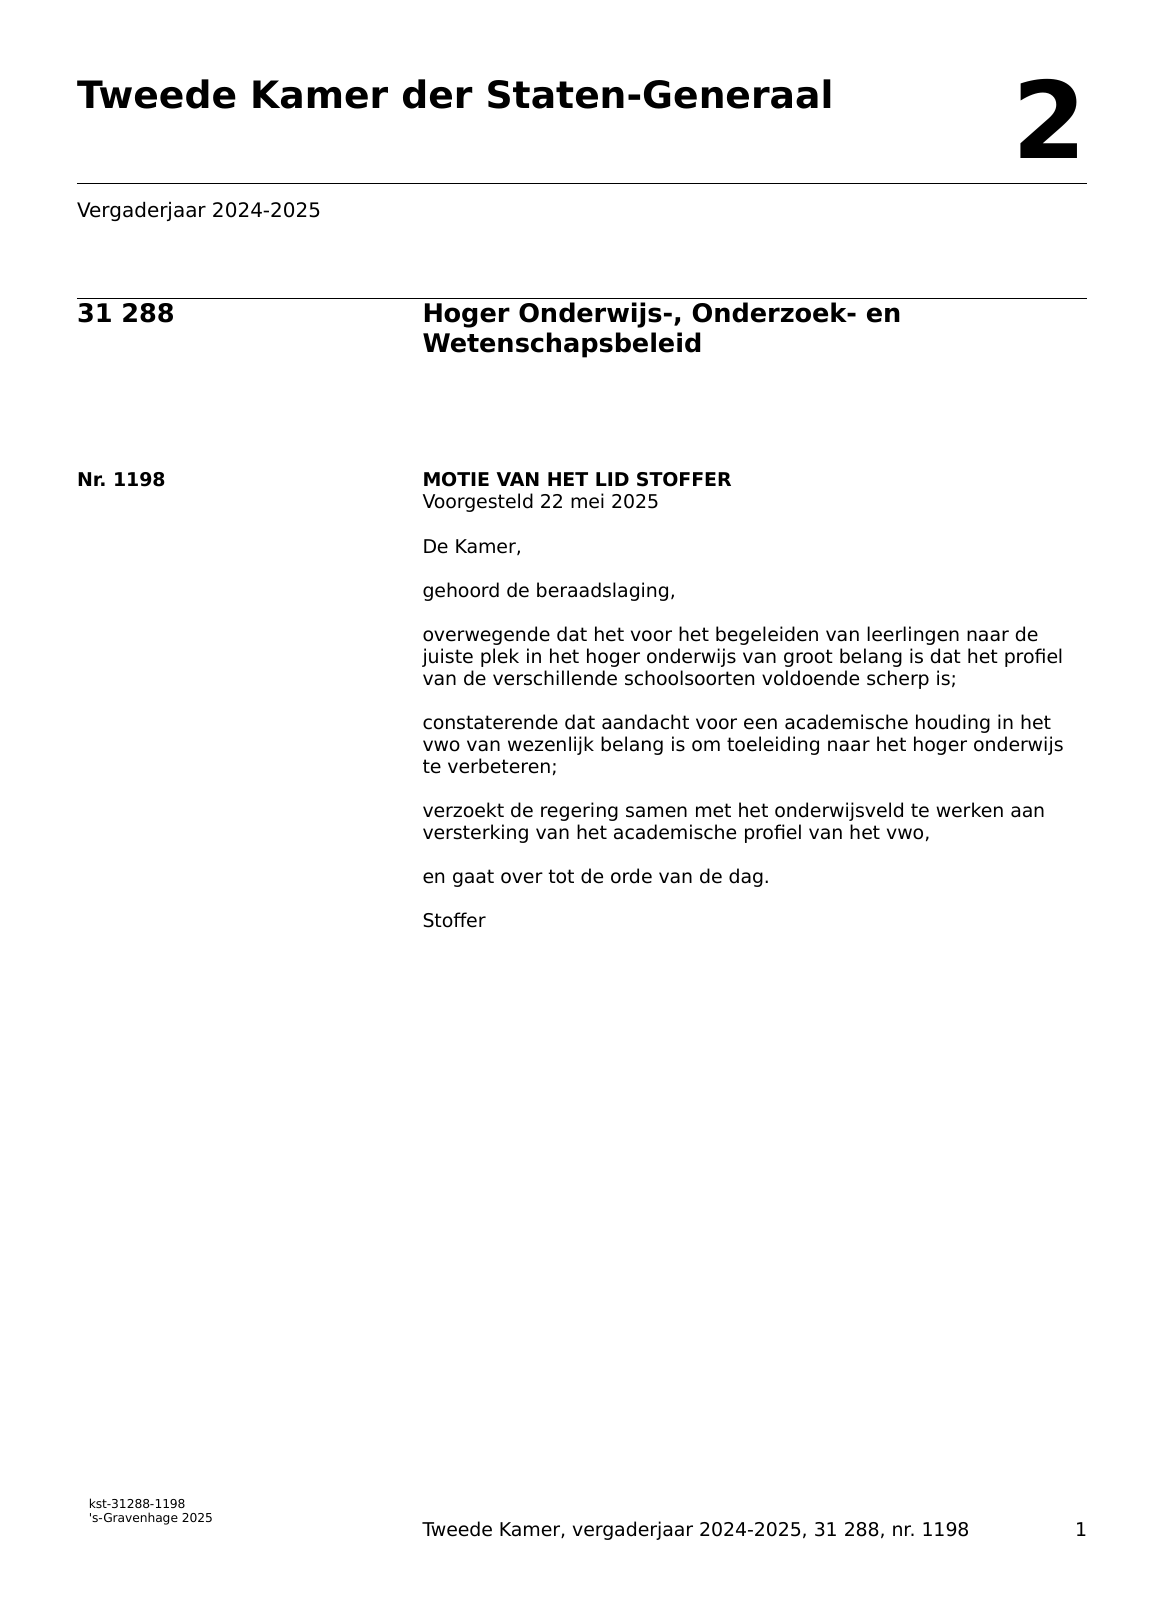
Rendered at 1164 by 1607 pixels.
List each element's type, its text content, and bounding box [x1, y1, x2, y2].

text en gaat over tot de orde van de dag. [422, 866, 1087, 888]
text 's-Gravenhage 2025 [88, 1511, 323, 1525]
text kst-31288-1198 [88, 1497, 323, 1511]
table_header Tweede Kamer der Staten-Generaal [77, 59, 886, 183]
text Stoffer [422, 910, 1087, 932]
subtitle Nr. 1198 MOTIE VAN HET LID STOFFER [77, 469, 1087, 491]
text De Kamer, [422, 536, 1087, 557]
text gehoord de beraadslaging, [422, 580, 1087, 602]
subtitle 31 288 Hoger Onderwijs-, Onderzoek- en Wetenschapsbeleid [77, 299, 1087, 358]
text overwegende dat het voor het begeleiden van leerlingen naar de juiste plek in het hoger onderwijs van groot belang is dat het profiel van de verschillende schoolsoorten voldoende scherp is; [422, 624, 1087, 690]
text Voorgesteld 22 mei 2025 [422, 491, 1087, 513]
table_header 2 [886, 59, 1087, 183]
table_cell Vergaderjaar 2024-2025 [77, 184, 1087, 298]
text constaterende dat aandacht voor een academische houding in het vwo van wezenlijk belang is om toeleiding naar het hoger onderwijs te verbeteren; [422, 712, 1087, 778]
text verzoekt de regering samen met het onderwijsveld te werken aan versterking van het academische profiel van het vwo, [422, 800, 1087, 844]
